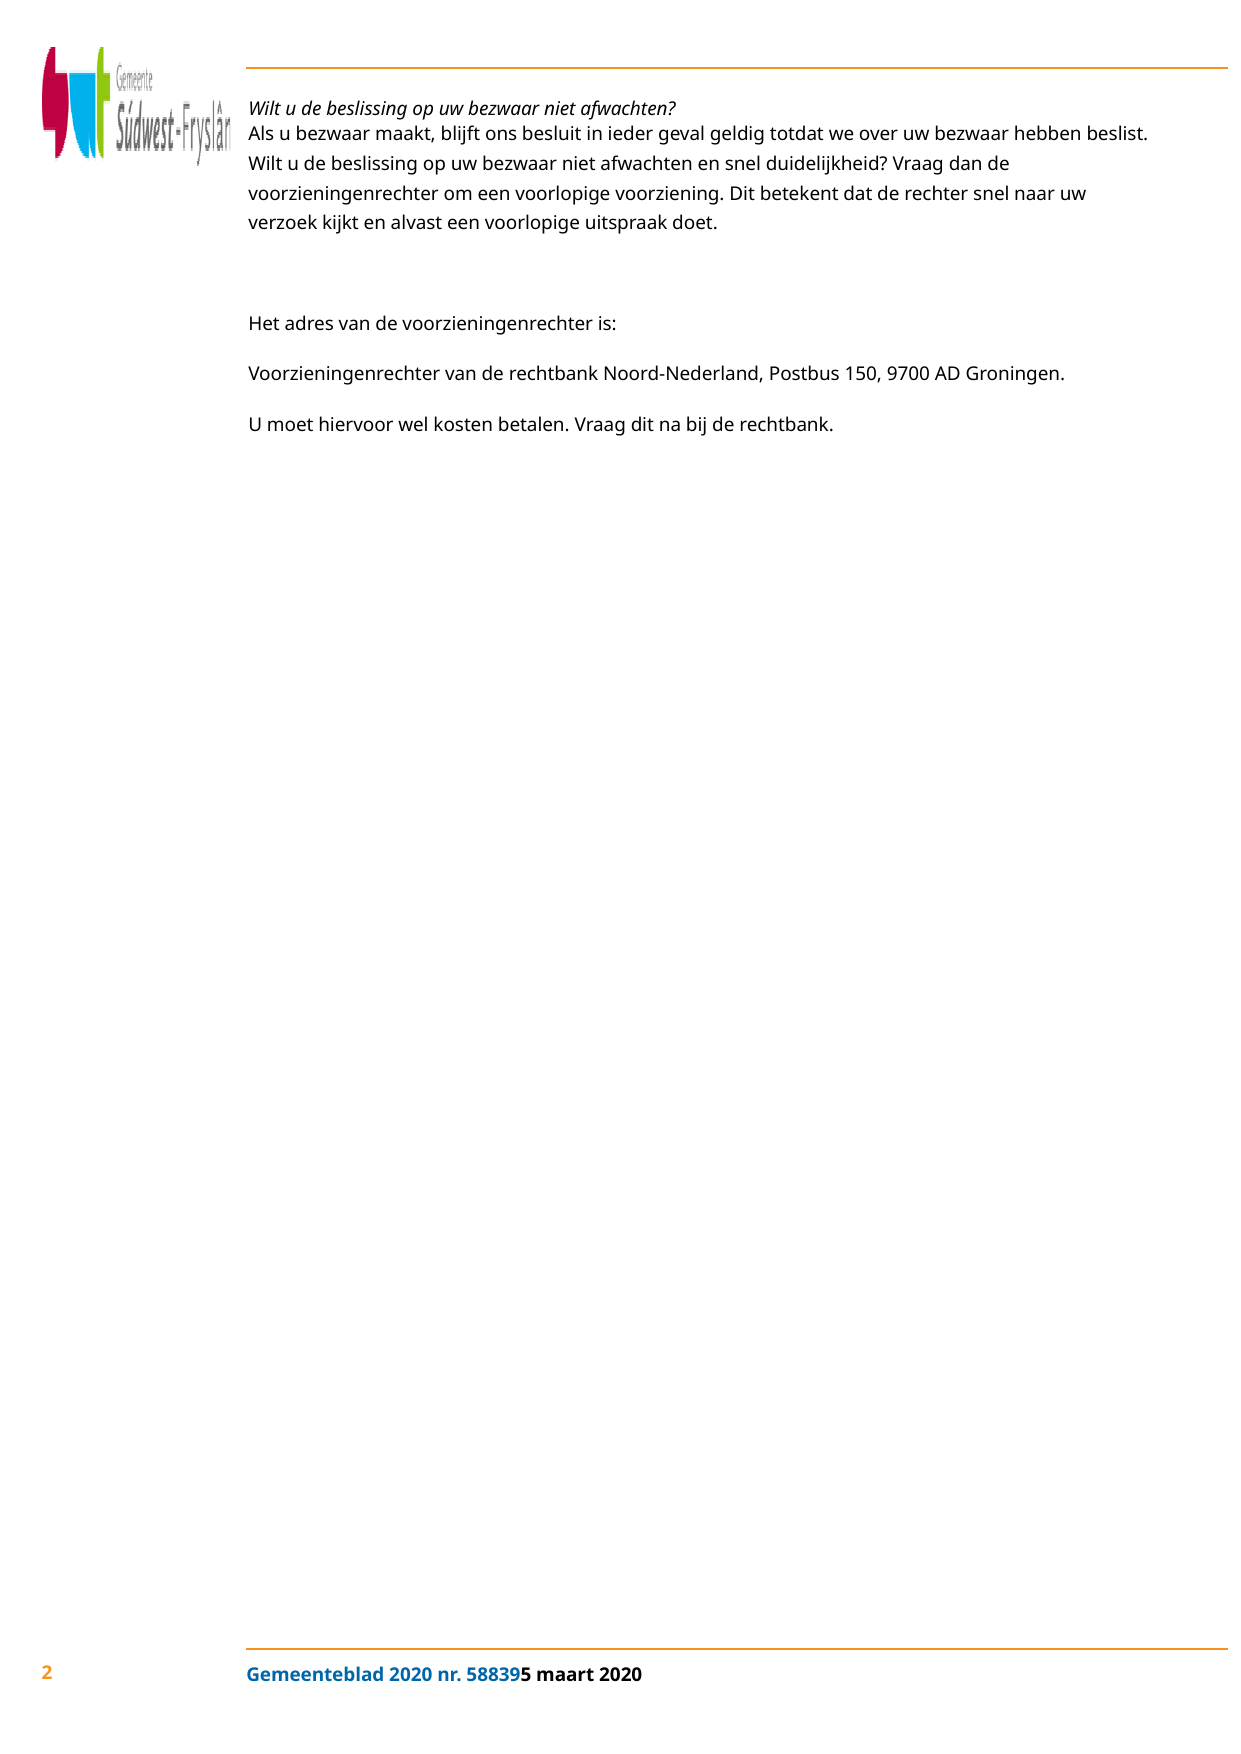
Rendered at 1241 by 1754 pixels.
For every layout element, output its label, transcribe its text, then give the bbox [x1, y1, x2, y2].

text Als u bezwaar maakt, blijft ons besluit in ieder geval geldig totdat we over uw bezwaar hebben beslist. Wilt u de beslissing op uw bezwaar niet afwachten en snel duidelijkheid? Vraag dan de voorzieningenrechter om een voorlopige voorziening. Dit betekent dat de rechter snel naar uw verzoek kijkt en alvast een voorlopige uitspraak doet. [248, 121, 1152, 235]
text Wilt u de beslissing op uw bezwaar niet afwachten? [248, 95, 1152, 121]
text Het adres van de voorzieningenrechter is: [248, 310, 1152, 336]
picture [41, 47, 231, 172]
text U moet hiervoor wel kosten betalen. Vraag dit na bij de rechtbank. [248, 411, 1152, 437]
text Voorzieningenrechter van de rechtbank Noord-Nederland, Postbus 150, 9700 AD Groningen. [248, 361, 1152, 386]
